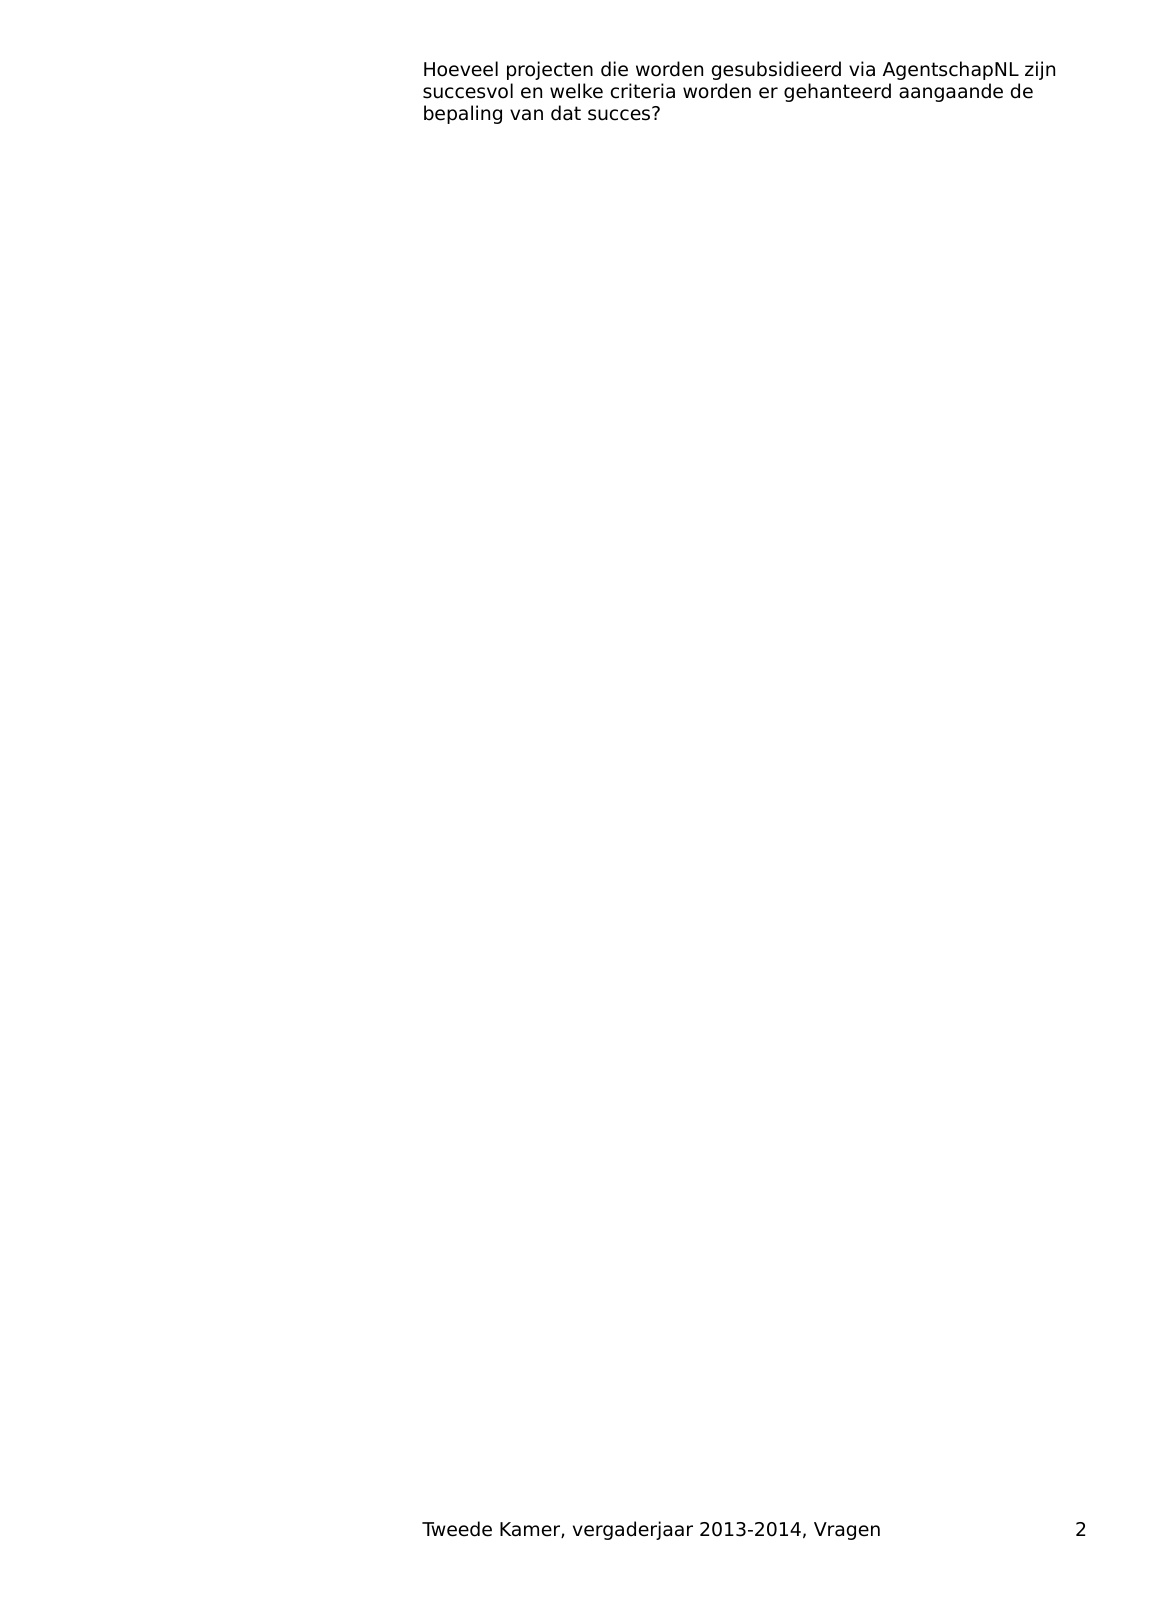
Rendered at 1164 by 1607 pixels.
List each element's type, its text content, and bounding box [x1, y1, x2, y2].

text Hoeveel projecten die worden gesubsidieerd via AgentschapNL zijn succesvol en welke criteria worden er gehanteerd aangaande de bepaling van dat succes? [422, 59, 1087, 125]
